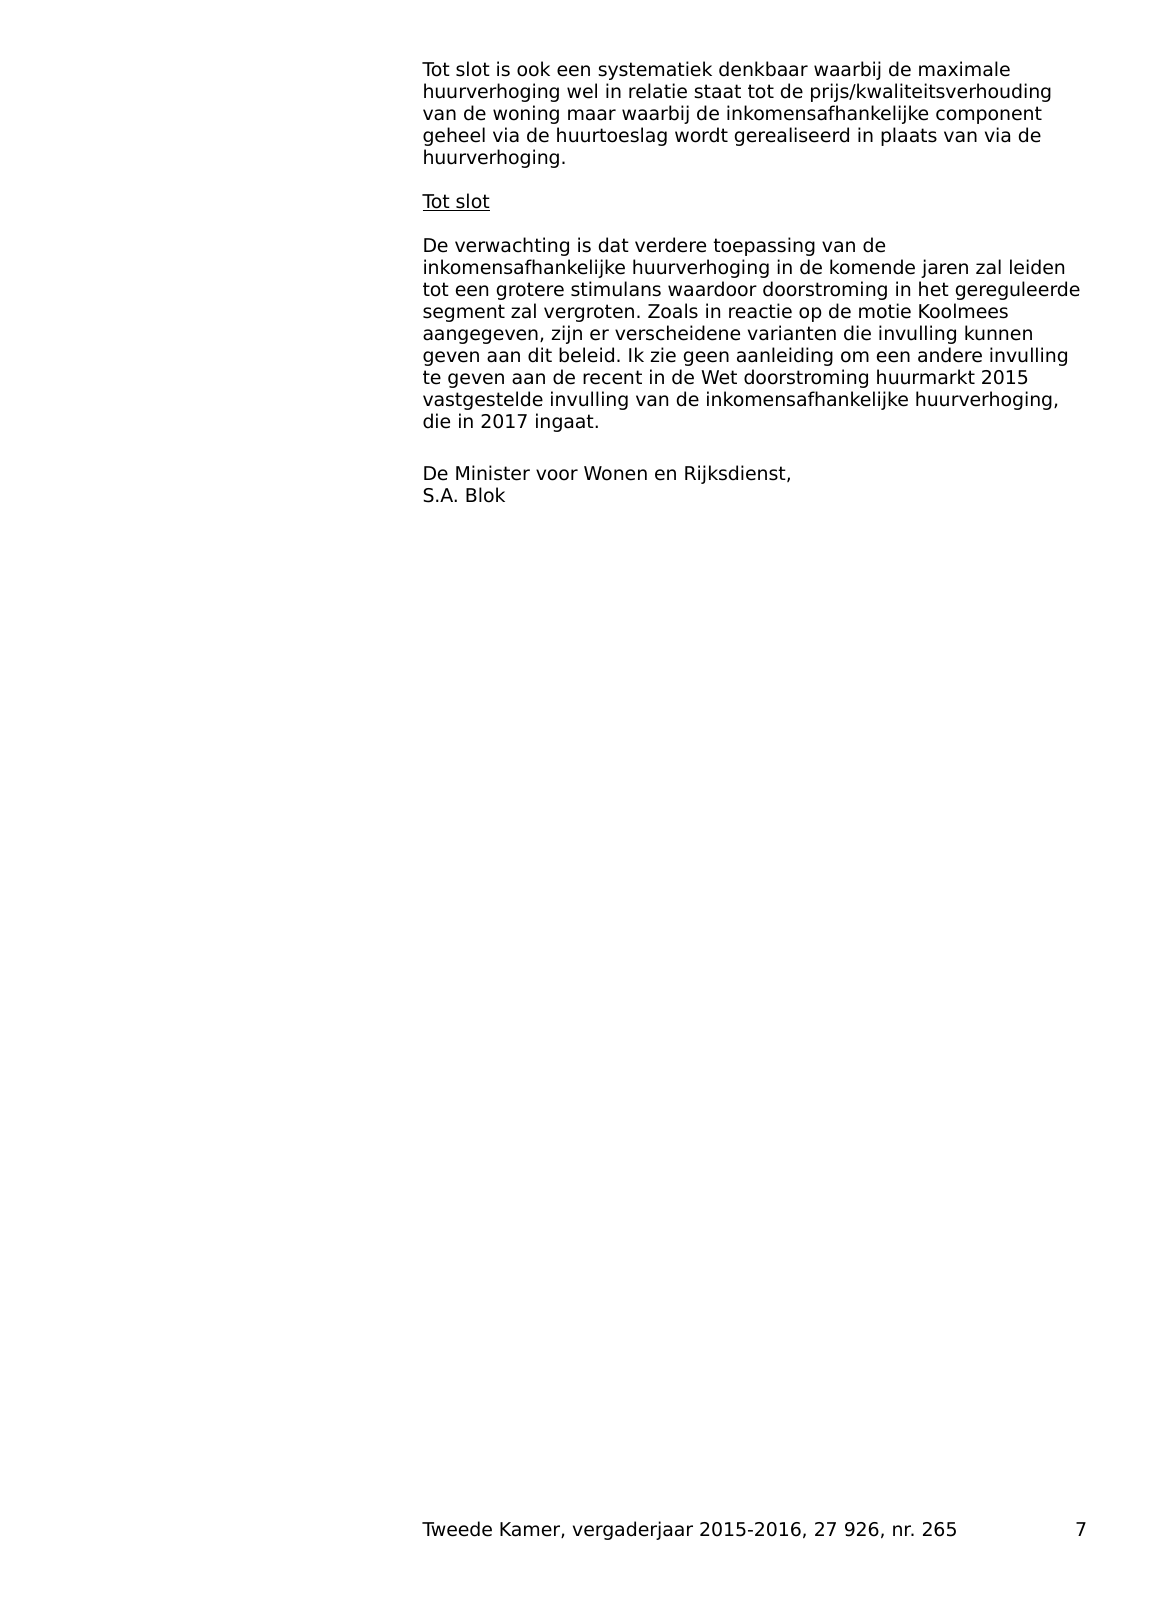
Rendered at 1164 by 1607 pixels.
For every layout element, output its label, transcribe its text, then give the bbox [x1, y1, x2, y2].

text Tot slot is ook een systematiek denkbaar waarbij de maximale huurverhoging wel in relatie staat tot de prijs/kwaliteitsverhouding van de woning maar waarbij de inkomensafhankelijke component geheel via de huurtoeslag wordt gerealiseerd in plaats van via de huurverhoging. [422, 59, 1087, 169]
subtitle Tot slot [422, 191, 1087, 213]
text De verwachting is dat verdere toepassing van de inkomensafhankelijke huurverhoging in de komende jaren zal leiden tot een grotere stimulans waardoor doorstroming in het gereguleerde segment zal vergroten. Zoals in reactie op de motie Koolmees aangegeven, zijn er verscheidene varianten die invulling kunnen geven aan dit beleid. Ik zie geen aanleiding om een andere invulling te geven aan de recent in de Wet doorstroming huurmarkt 2015 vastgestelde invulling van de inkomensafhankelijke huurverhoging, die in 2017 ingaat. [422, 235, 1087, 433]
text De Minister voor Wonen en Rijksdienst, S.A. Blok [422, 463, 1087, 507]
